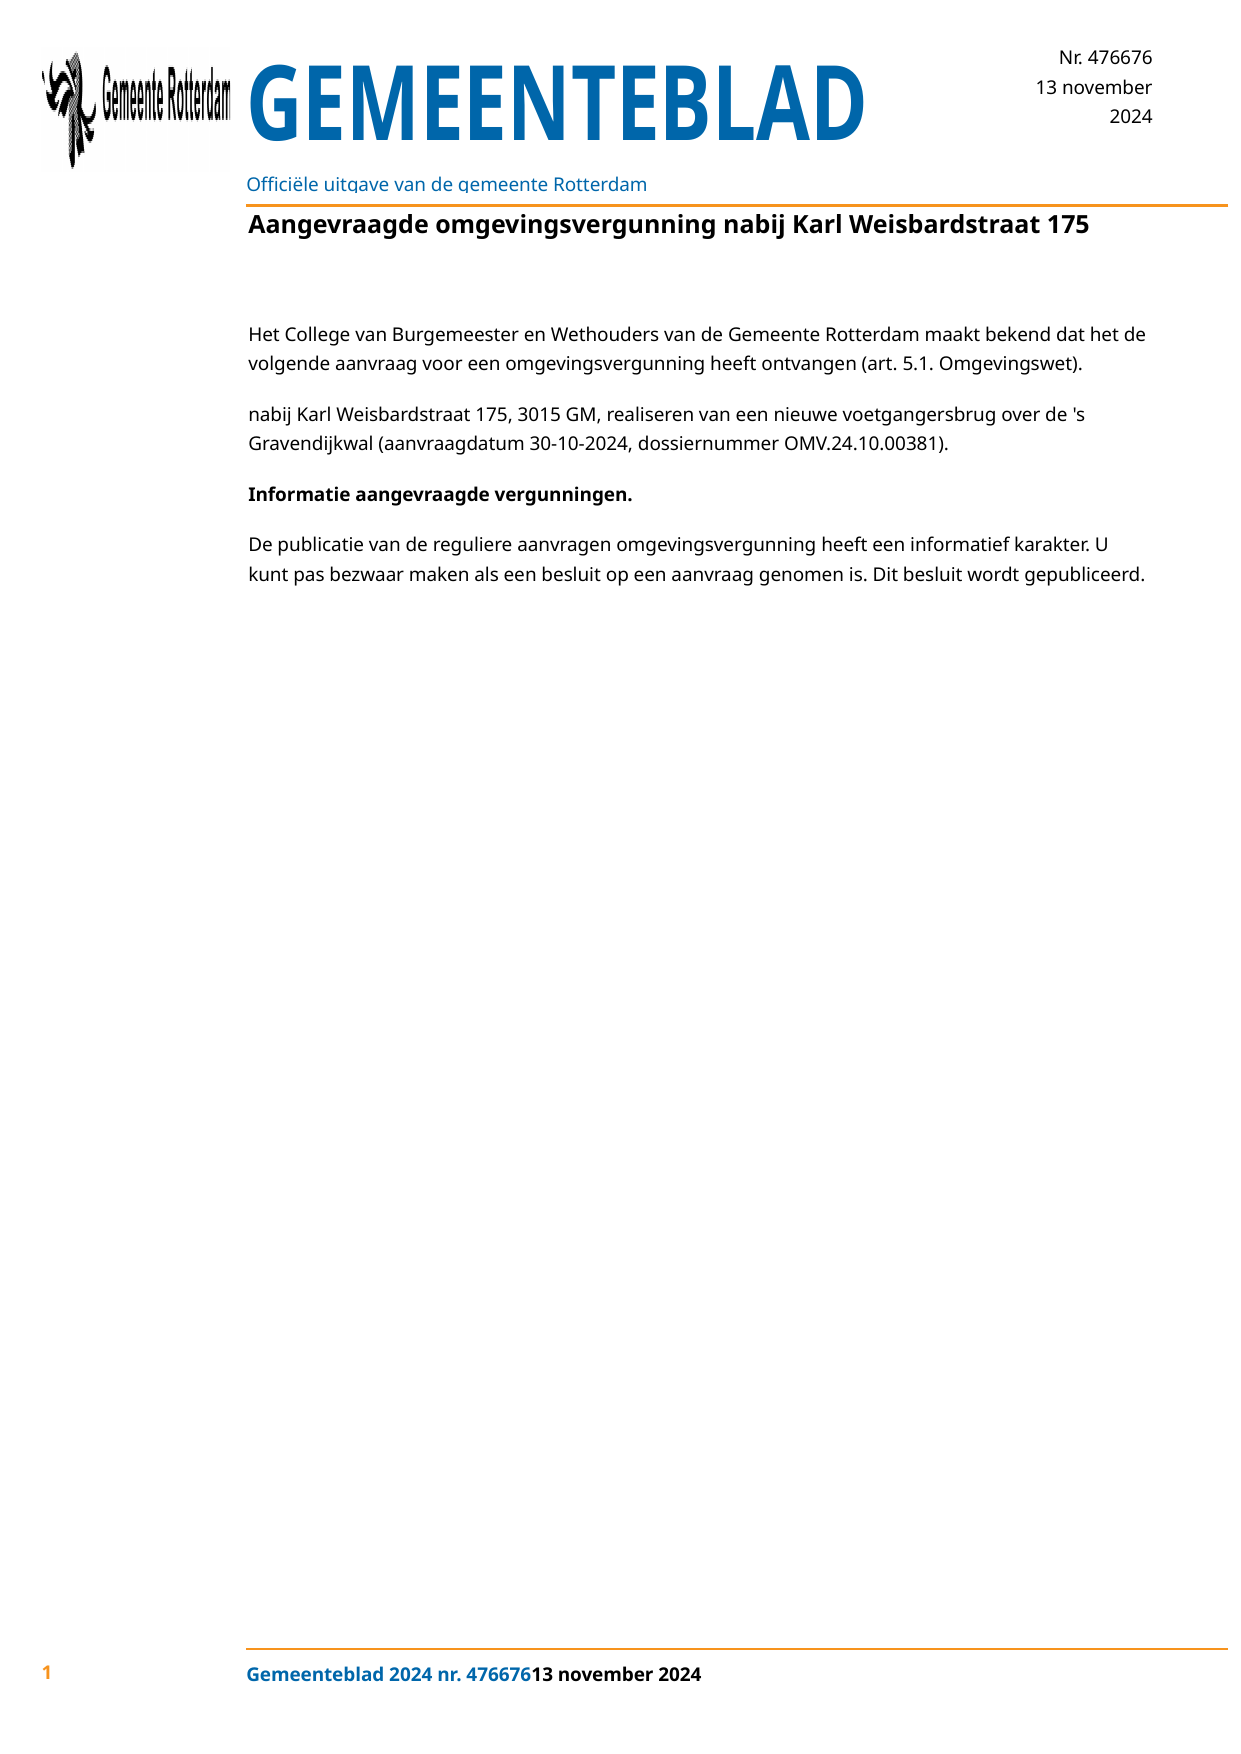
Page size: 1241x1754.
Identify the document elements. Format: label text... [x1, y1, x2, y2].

text De publicatie van de reguliere aanvragen omgevingsvergunning heeft een informatief karakter. U kunt pas bezwaar maken als een besluit op een aanvraag genomen is. Dit besluit wordt gepubliceerd. [248, 531, 1152, 586]
text Aangevraagde omgevingsvergunning nabij Karl Weisbardstraat 175 [248, 207, 1152, 241]
picture [41, 47, 231, 172]
text nabij Karl Weisbardstraat 175, 3015 GM, realiseren van een nieuwe voetgangersbrug over de 's Gravendijkwal (aanvraagdatum 30-10-2024, dossiernummer OMV.24.10.00381). [248, 401, 1152, 456]
text Het College van Burgemeester en Wethouders van de Gemeente Rotterdam maakt bekend dat het de volgende aanvraag voor een omgevingsvergunning heeft ontvangen (art. 5.1. Omgevingswet). [248, 321, 1152, 376]
text Informatie aangevraagde vergunningen. [248, 481, 1152, 506]
